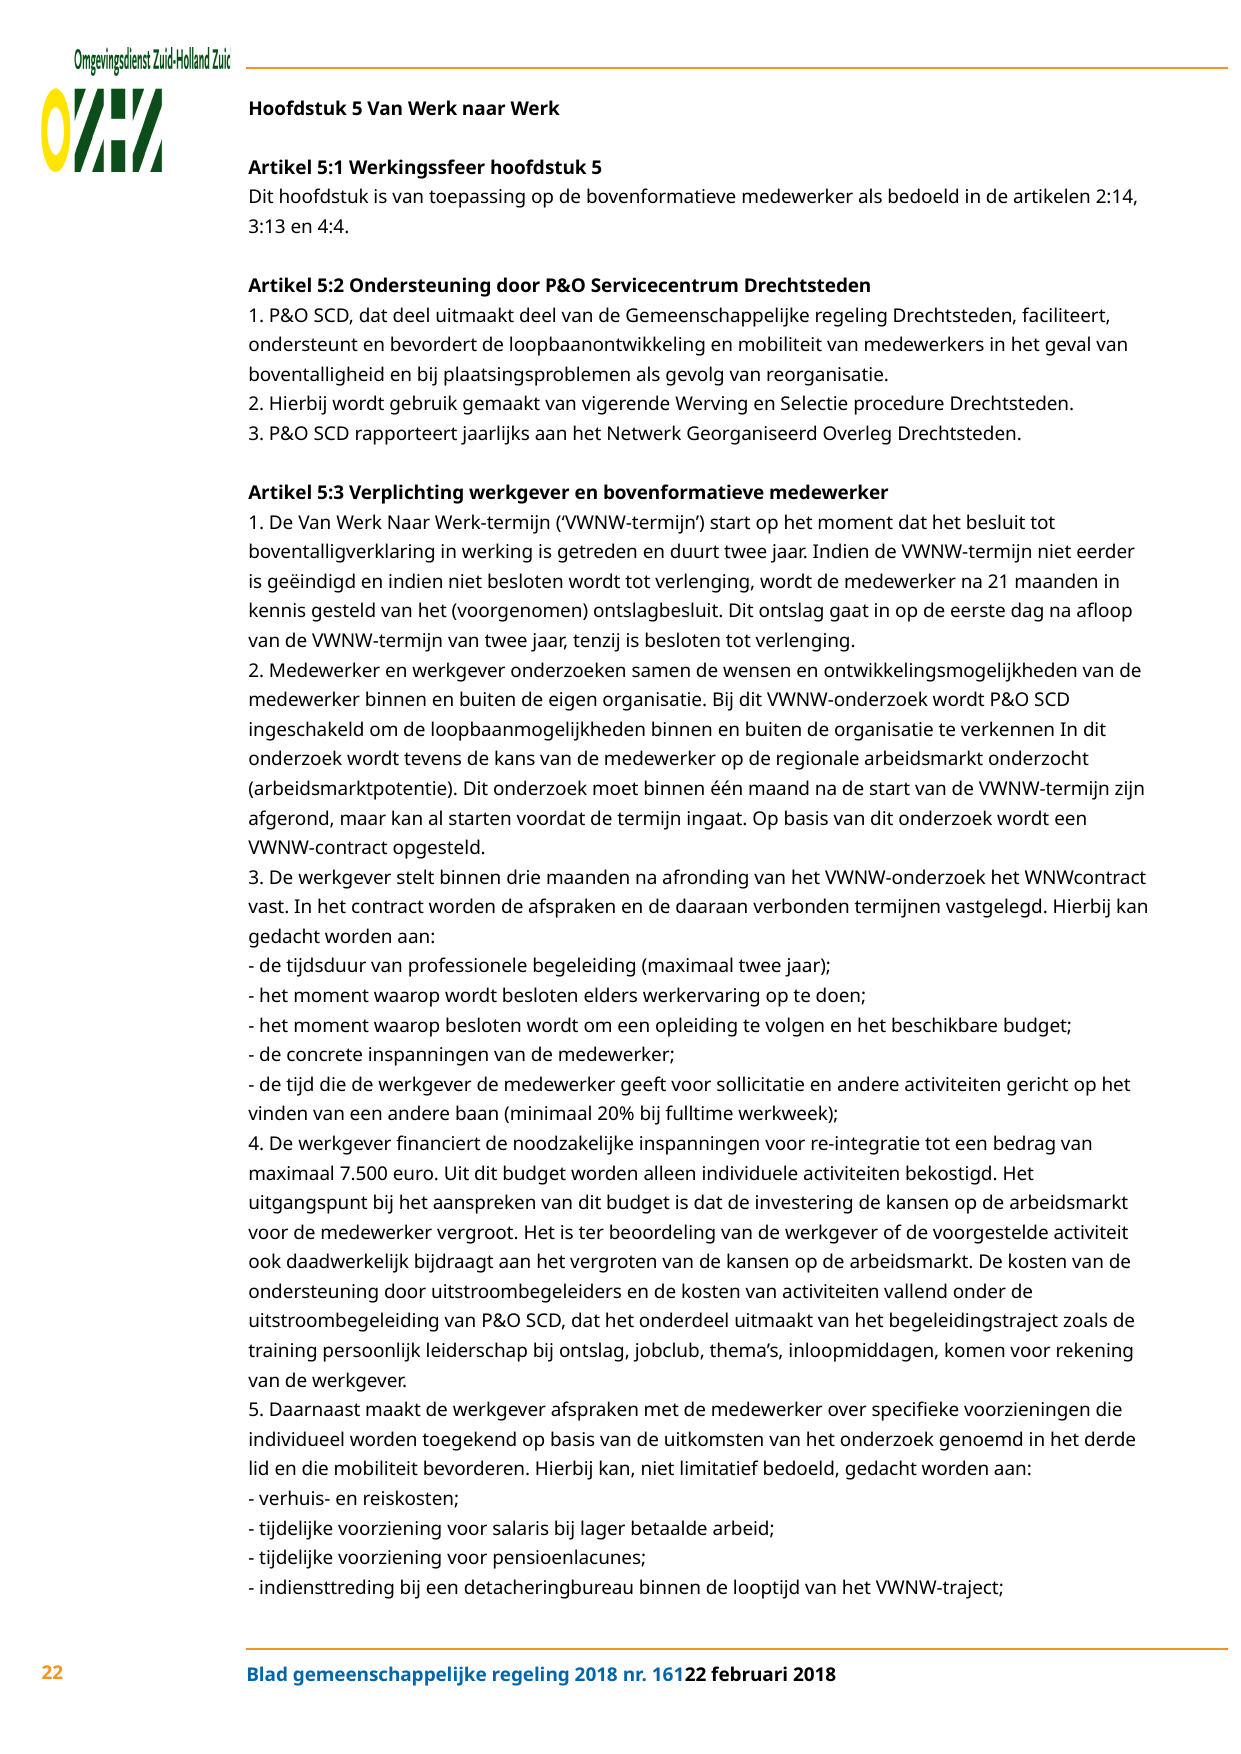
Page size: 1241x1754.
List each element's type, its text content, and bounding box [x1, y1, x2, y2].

picture [41, 47, 231, 172]
text - de tijdsduur van professionele begeleiding (maximaal twee jaar); [248, 953, 1152, 978]
text - het moment waarop wordt besloten elders werkervaring op te doen; [248, 982, 1152, 1008]
text 3. De werkgever stelt binnen drie maanden na afronding van het VWNW-onderzoek het WNWcontract [248, 864, 1152, 890]
text Dit hoofdstuk is van toepassing op de bovenformatieve medewerker als bedoeld in de artikelen 2:14, 3:13 en 4:4. [248, 183, 1152, 239]
text Artikel 5:3 Verplichting werkgever en bovenformatieve medewerker [248, 479, 1152, 505]
text 2. Hierbij wordt gebruik gemaakt van vigerende Werving en Selectie procedure Drechtsteden. [248, 391, 1152, 416]
text Hoofdstuk 5 Van Werk naar Werk [248, 95, 1152, 121]
text 5. Daarnaast maakt de werkgever afspraken met de medewerker over specifieke voorzieningen die individueel worden toegekend op basis van de uitkomsten van het onderzoek genoemd in het derde lid en die mobiliteit bevorderen. Hierbij kan, niet limitatief bedoeld, gedacht worden aan: [248, 1396, 1152, 1481]
text Artikel 5:2 Ondersteuning door P&O Servicecentrum Drechtsteden [248, 272, 1152, 298]
text - indiensttreding bij een detacheringbureau binnen de looptijd van het VWNW-traject; [248, 1574, 1152, 1600]
text - de tijd die de werkgever de medewerker geeft voor sollicitatie en andere activiteiten gericht op het vinden van een andere baan (minimaal 20% bij fulltime werkweek); [248, 1071, 1152, 1126]
text Artikel 5:1 Werkingssfeer hoofdstuk 5 [248, 154, 1152, 180]
text - verhuis- en reiskosten; [248, 1485, 1152, 1511]
text - tijdelijke voorziening voor salaris bij lager betaalde arbeid; [248, 1515, 1152, 1541]
text - het moment waarop besloten wordt om een opleiding te volgen en het beschikbare budget; [248, 1012, 1152, 1038]
text 1. De Van Werk Naar Werk-termijn (‘VWNW-termijn’) start op het moment dat het besluit tot boventalligverklaring in werking is getreden en duurt twee jaar. Indien de VWNW-termijn niet eerder is geëindigd en indien niet besloten wordt tot verlenging, wordt de medewerker na 21 maanden in kennis gesteld van het (voorgenomen) ontslagbesluit. Dit ontslag gaat in op de eerste dag na afloop van de VWNW-termijn van twee jaar, tenzij is besloten tot verlenging. [248, 509, 1152, 653]
text - tijdelijke voorziening voor pensioenlacunes; [248, 1544, 1152, 1570]
text 4. De werkgever financiert de noodzakelijke inspanningen voor re-integratie tot een bedrag van maximaal 7.500 euro. Uit dit budget worden alleen individuele activiteiten bekostigd. Het uitgangspunt bij het aanspreken van dit budget is dat de investering de kansen op de arbeidsmarkt voor de medewerker vergroot. Het is ter beoordeling van de werkgever of de voorgestelde activiteit ook daadwerkelijk bijdraagt aan het vergroten van de kansen op de arbeidsmarkt. De kosten van de ondersteuning door uitstroombegeleiders en de kosten van activiteiten vallend onder de uitstroombegeleiding van P&O SCD, dat het onderdeel uitmaakt van het begeleidingstraject zoals de training persoonlijk leiderschap bij ontslag, jobclub, thema’s, inloopmiddagen, komen voor rekening van de werkgever. [248, 1130, 1152, 1393]
text 2. Medewerker en werkgever onderzoeken samen de wensen en ontwikkelingsmogelijkheden van de medewerker binnen en buiten de eigen organisatie. Bij dit VWNW-onderzoek wordt P&O SCD ingeschakeld om de loopbaanmogelijkheden binnen en buiten de organisatie te verkennen In dit onderzoek wordt tevens de kans van de medewerker op de regionale arbeidsmarkt onderzocht (arbeidsmarktpotentie). Dit onderzoek moet binnen één maand na de start van de VWNW-termijn zijn afgerond, maar kan al starten voordat de termijn ingaat. Op basis van dit onderzoek wordt een VWNW-contract opgesteld. [248, 657, 1152, 860]
text 1. P&O SCD, dat deel uitmaakt deel van de Gemeenschappelijke regeling Drechtsteden, faciliteert, ondersteunt en bevordert de loopbaanontwikkeling en mobiliteit van medewerkers in het geval van boventalligheid en bij plaatsingsproblemen als gevolg van reorganisatie. [248, 302, 1152, 387]
text - de concrete inspanningen van de medewerker; [248, 1041, 1152, 1067]
text vast. In het contract worden de afspraken en de daaraan verbonden termijnen vastgelegd. Hierbij kan gedacht worden aan: [248, 893, 1152, 949]
text 3. P&O SCD rapporteert jaarlijks aan het Netwerk Georganiseerd Overleg Drechtsteden. [248, 420, 1152, 446]
